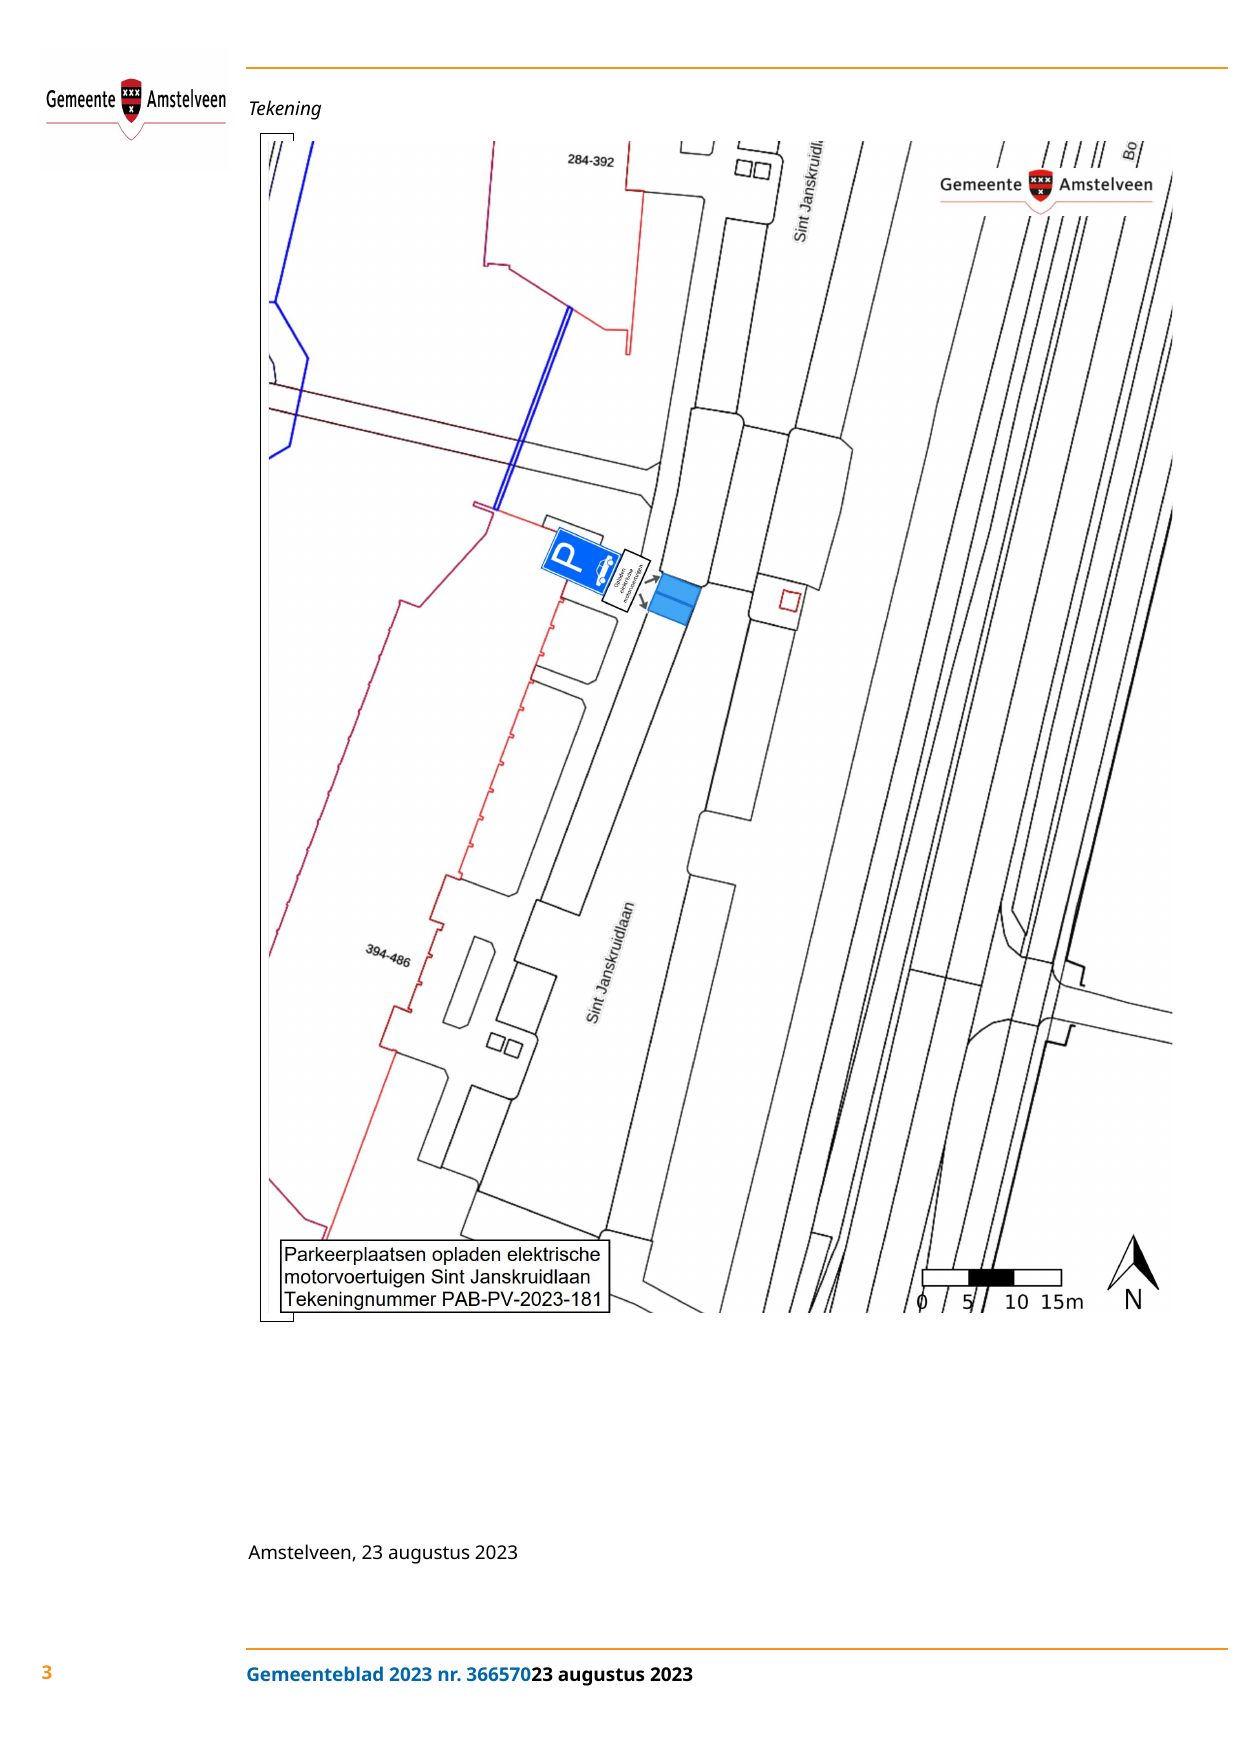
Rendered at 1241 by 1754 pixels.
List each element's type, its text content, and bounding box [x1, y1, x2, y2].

picture [41, 47, 231, 172]
text Tekening [248, 95, 1152, 121]
picture [268, 141, 1173, 1313]
text Amstelveen, 23 augustus 2023 [248, 1539, 1152, 1565]
